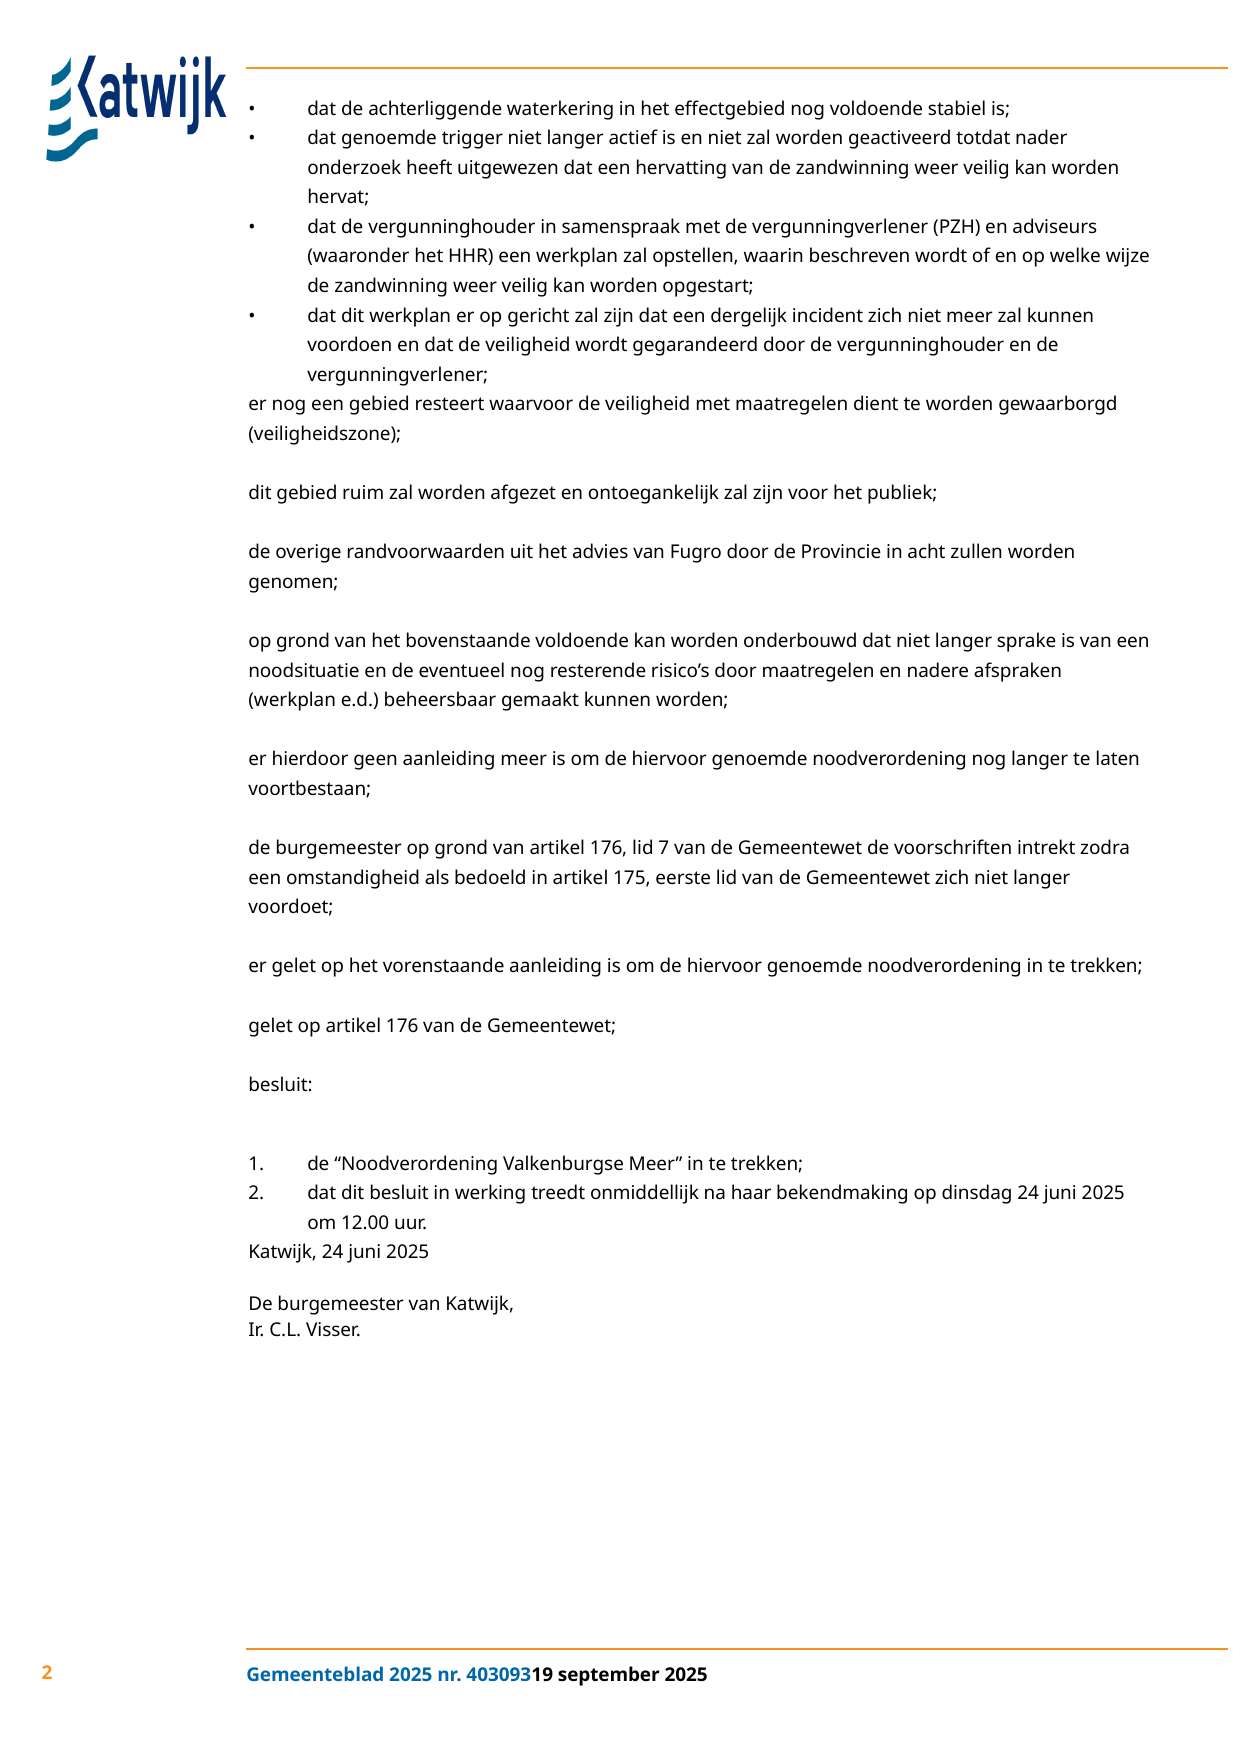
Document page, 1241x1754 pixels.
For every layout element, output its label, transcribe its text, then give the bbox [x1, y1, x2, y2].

text er nog een gebied resteert waarvoor de veiligheid met maatregelen dient te worden gewaarborgd (veiligheidszone); [248, 391, 1152, 446]
text de burgemeester op grond van artikel 176, lid 7 van de Gemeentewet de voorschriften intrekt zodra een omstandigheid als bedoeld in artikel 175, eerste lid van de Gemeentewet zich niet langer voordoet; [248, 834, 1152, 919]
text gelet op artikel 176 van de Gemeentewet; [248, 1012, 1152, 1038]
text er hierdoor geen aanleiding meer is om de hiervoor genoemde noodverordening nog langer te laten voortbestaan; [248, 746, 1152, 801]
text Ir. C.L. Visser. [248, 1316, 1152, 1342]
list dat de achterliggende waterkering in het effectgebied nog voldoende stabiel is; [248, 95, 1152, 121]
text dit gebied ruim zal worden afgezet en ontoegankelijk zal zijn voor het publiek; [248, 479, 1152, 505]
text De burgemeester van Katwijk, [248, 1290, 1152, 1316]
text er gelet op het vorenstaande aanleiding is om de hiervoor genoemde noodverordening in te trekken; [248, 953, 1152, 978]
list dat de vergunninghouder in samenspraak met de vergunningverlener (PZH) en adviseurs (waaronder het HHR) een werkplan zal opstellen, waarin beschreven wordt of en op welke wijze de zandwinning weer veilig kan worden opgestart; [248, 213, 1152, 298]
list dat dit werkplan er op gericht zal zijn dat een dergelijk incident zich niet meer zal kunnen voordoen en dat de veiligheid wordt gegarandeerd door de vergunninghouder en de vergunningverlener; [248, 302, 1152, 387]
list dat genoemde trigger niet langer actief is en niet zal worden geactiveerd totdat nader onderzoek heeft uitgewezen dat een hervatting van de zandwinning weer veilig kan worden hervat; [248, 124, 1152, 209]
text besluit: [248, 1071, 1152, 1097]
text Katwijk, 24 juni 2025 [248, 1239, 1152, 1264]
list dat dit besluit in werking treedt onmiddellijk na haar bekendmaking op dinsdag 24 juni 2025 om 12.00 uur. [248, 1179, 1152, 1235]
text de overige randvoorwaarden uit het advies van Fugro door de Provincie in acht zullen worden genomen; [248, 538, 1152, 594]
list de “Noodverordening Valkenburgse Meer” in te trekken; [248, 1150, 1152, 1176]
text op grond van het bovenstaande voldoende kan worden onderbouwd dat niet langer sprake is van een noodsituatie en de eventueel nog resterende risico’s door maatregelen en nadere afspraken (werkplan e.d.) beheersbaar gemaakt kunnen worden; [248, 627, 1152, 712]
picture [41, 47, 231, 172]
